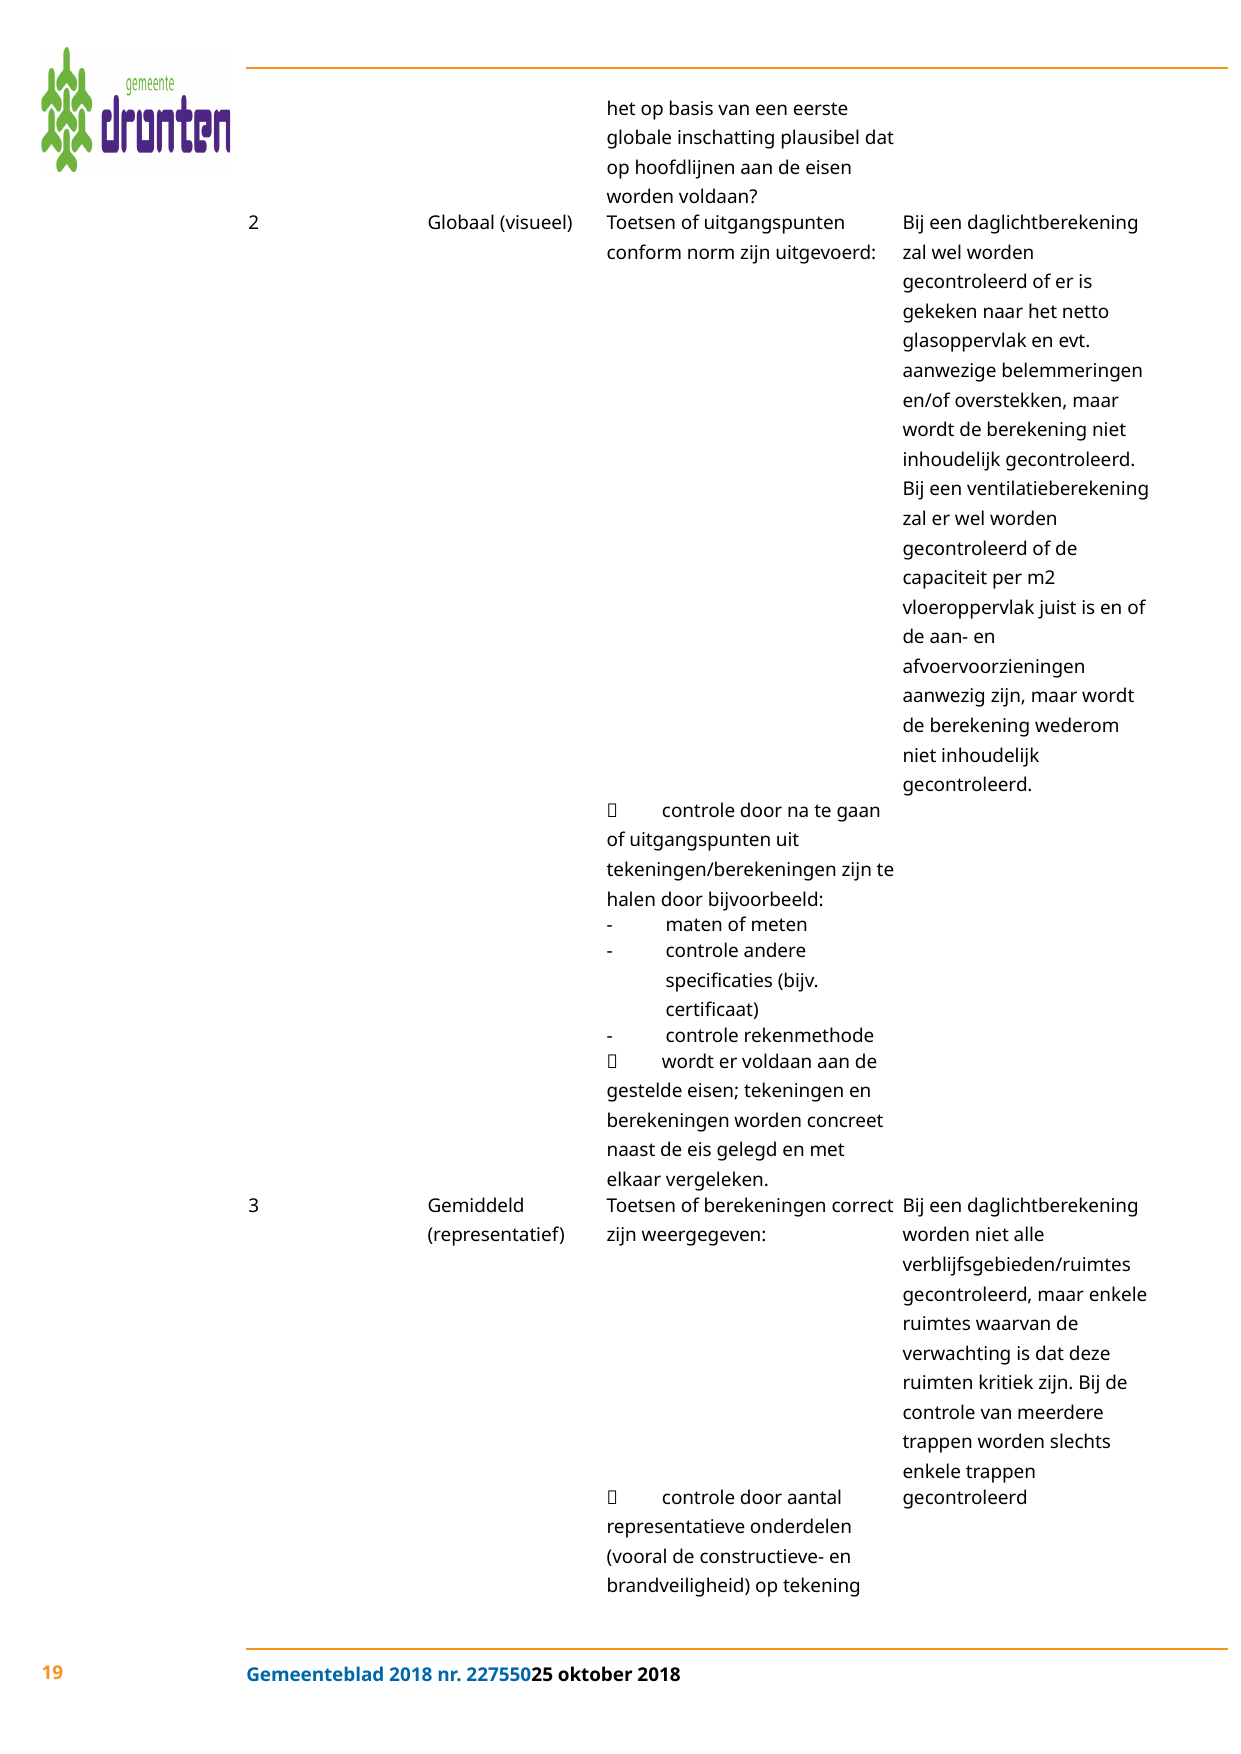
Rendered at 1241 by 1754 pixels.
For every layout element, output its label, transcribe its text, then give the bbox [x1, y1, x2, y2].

table_cell [248, 797, 427, 912]
table_cell [427, 937, 606, 1022]
table_cell [902, 797, 1152, 912]
table_cell 2 [248, 209, 427, 797]
table_cell Gemiddeld (representatief) [427, 1192, 606, 1484]
table_cell [902, 937, 1152, 1022]
table_cell het op basis van een eerste globale inschatting plausibel dat op hoofdlijnen aan de eisen worden voldaan? [606, 95, 902, 209]
table_cell [248, 912, 427, 937]
table_cell [248, 937, 427, 1022]
table_cell [902, 95, 1152, 209]
table_cell controle andere specificaties (bijv. certificaat) [606, 937, 902, 1022]
table_cell  controle door aantal representatieve onderdelen (vooral de constructieve- en brandveiligheid) op tekening [606, 1484, 902, 1598]
table_cell controle rekenmethode [606, 1022, 902, 1048]
table_cell 3 [248, 1192, 427, 1484]
table_cell [248, 1484, 427, 1598]
table_cell Bij een daglichtberekening worden niet alle verblijfsgebieden/ruimtes gecontroleerd, maar enkele ruimtes waarvan de verwachting is dat deze ruimten kritiek zijn. Bij de controle van meerdere trappen worden slechts enkele trappen [902, 1192, 1152, 1484]
table_cell Globaal (visueel) [427, 209, 606, 797]
table_cell  wordt er voldaan aan de gestelde eisen; tekeningen en berekeningen worden concreet naast de eis gelegd en met elkaar vergeleken. [606, 1048, 902, 1192]
picture [41, 47, 231, 172]
table_cell [902, 1048, 1152, 1192]
table_cell [248, 1048, 427, 1192]
table_cell [427, 1022, 606, 1048]
table_cell  controle door na te gaan of uitgangspunten uit tekeningen/berekeningen zijn te halen door bijvoorbeeld: [606, 797, 902, 912]
table_cell Bij een daglichtberekening zal wel worden gecontroleerd of er is gekeken naar het netto glasoppervlak en evt. aanwezige belemmeringen en/of overstekken, maar wordt de berekening niet inhoudelijk gecontroleerd. Bij een ventilatieberekening zal er wel worden gecontroleerd of de capaciteit per m2 vloeroppervlak juist is en of de aan- en afvoervoorzieningen aanwezig zijn, maar wordt de berekening wederom niet inhoudelijk gecontroleerd. [902, 209, 1152, 797]
table_cell Toetsen of berekeningen correct zijn weergegeven: [606, 1192, 902, 1484]
table_cell [427, 912, 606, 937]
table_cell [427, 95, 606, 209]
table_cell [427, 1048, 606, 1192]
table_cell [248, 95, 427, 209]
table_cell maten of meten [606, 912, 902, 937]
table_cell gecontroleerd [902, 1484, 1152, 1598]
table_cell [427, 1484, 606, 1598]
table_cell Toetsen of uitgangspunten conform norm zijn uitgevoerd: [606, 209, 902, 797]
table_cell [902, 912, 1152, 937]
table_cell [248, 1022, 427, 1048]
table_cell [427, 797, 606, 912]
table_cell [902, 1022, 1152, 1048]
